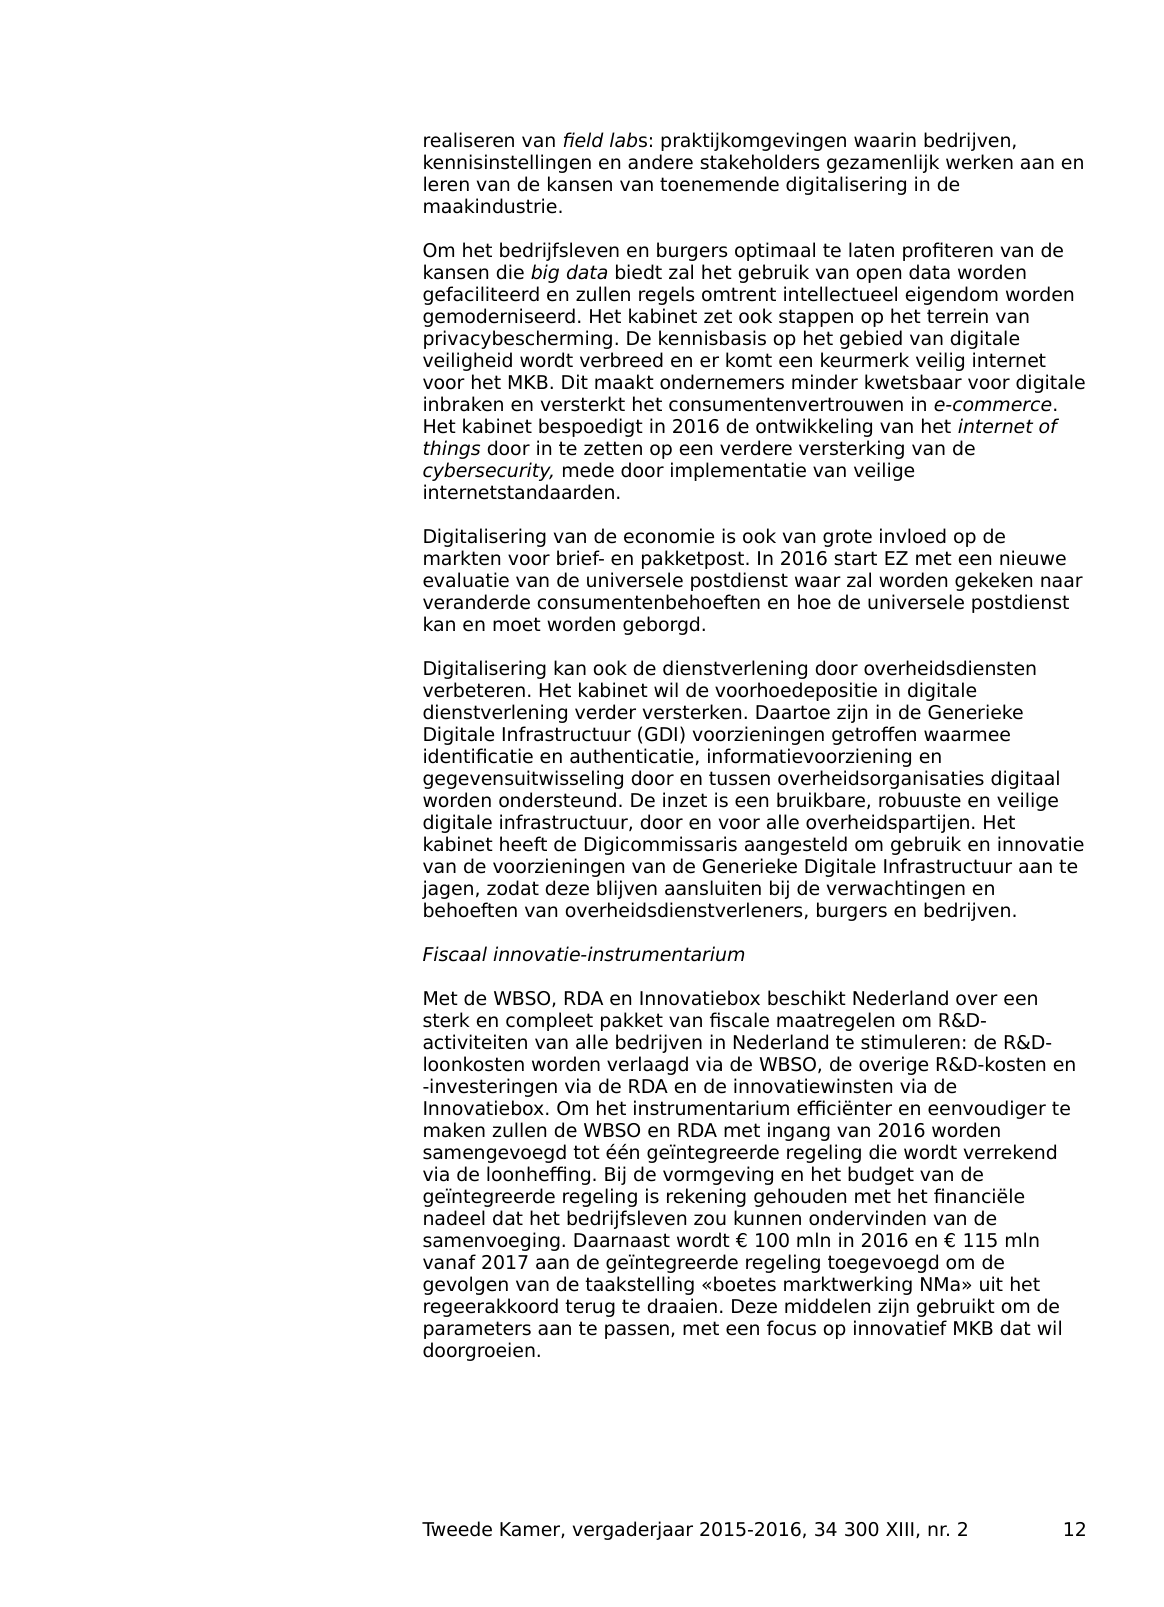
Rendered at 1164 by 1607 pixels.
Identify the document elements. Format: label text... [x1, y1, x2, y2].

text Digitalisering kan ook de dienstverlening door overheidsdiensten verbeteren. Het kabinet wil de voorhoedepositie in digitale dienstverlening verder versterken. Daartoe zijn in de Generieke Digitale Infrastructuur (GDI) voorzieningen getroffen waarmee identificatie en authenticatie, informatievoorziening en gegevensuitwisseling door en tussen overheidsorganisaties digitaal worden ondersteund. De inzet is een bruikbare, robuuste en veilige digitale infrastructuur, door en voor alle overheidspartijen. Het kabinet heeft de Digicommissaris aangesteld om gebruik en innovatie van de voorzieningen van de Generieke Digitale Infrastructuur aan te jagen, zodat deze blijven aansluiten bij de verwachtingen en behoeften van overheidsdienstverleners, burgers en bedrijven. [422, 658, 1087, 922]
subtitle Fiscaal innovatie-instrumentarium [422, 944, 1087, 966]
text Digitalisering van de economie is ook van grote invloed op de markten voor brief- en pakketpost. In 2016 start EZ met een nieuwe evaluatie van de universele postdienst waar zal worden gekeken naar veranderde consumentenbehoeften en hoe de universele postdienst kan en moet worden geborgd. [422, 526, 1087, 636]
text Met de WBSO, RDA en Innovatiebox beschikt Nederland over een sterk en compleet pakket van fiscale maatregelen om R&D-activiteiten van alle bedrijven in Nederland te stimuleren: de R&D-loonkosten worden verlaagd via de WBSO, de overige R&D-kosten en -investeringen via de RDA en de innovatiewinsten via de Innovatiebox. Om het instrumentarium efficiënter en eenvoudiger te maken zullen de WBSO en RDA met ingang van 2016 worden samengevoegd tot één geïntegreerde regeling die wordt verrekend via de loonheffing. Bij de vormgeving en het budget van de geïntegreerde regeling is rekening gehouden met het financiële nadeel dat het bedrijfsleven zou kunnen ondervinden van de samenvoeging. Daarnaast wordt € 100 mln in 2016 en € 115 mln vanaf 2017 aan de geïntegreerde regeling toegevoegd om de gevolgen van de taakstelling «boetes marktwerking NMa» uit het regeerakkoord terug te draaien. Deze middelen zijn gebruikt om de parameters aan te passen, met een focus op innovatief MKB dat wil doorgroeien. [422, 988, 1087, 1362]
text Om het bedrijfsleven en burgers optimaal te laten profiteren van de kansen die big data biedt zal het gebruik van open data worden gefaciliteerd en zullen regels omtrent intellectueel eigendom worden gemoderniseerd. Het kabinet zet ook stappen op het terrein van privacybescherming. De kennisbasis op het gebied van digitale veiligheid wordt verbreed en er komt een keurmerk veilig internet voor het MKB. Dit maakt ondernemers minder kwetsbaar voor digitale inbraken en versterkt het consumentenvertrouwen in e-commerce. Het kabinet bespoedigt in 2016 de ontwikkeling van het internet of things door in te zetten op een verdere versterking van de cybersecurity, mede door implementatie van veilige internetstandaarden. [422, 240, 1087, 504]
text realiseren van field labs: praktijkomgevingen waarin bedrijven, kennisinstellingen en andere stakeholders gezamenlijk werken aan en leren van de kansen van toenemende digitalisering in de maakindustrie. [422, 130, 1087, 218]
